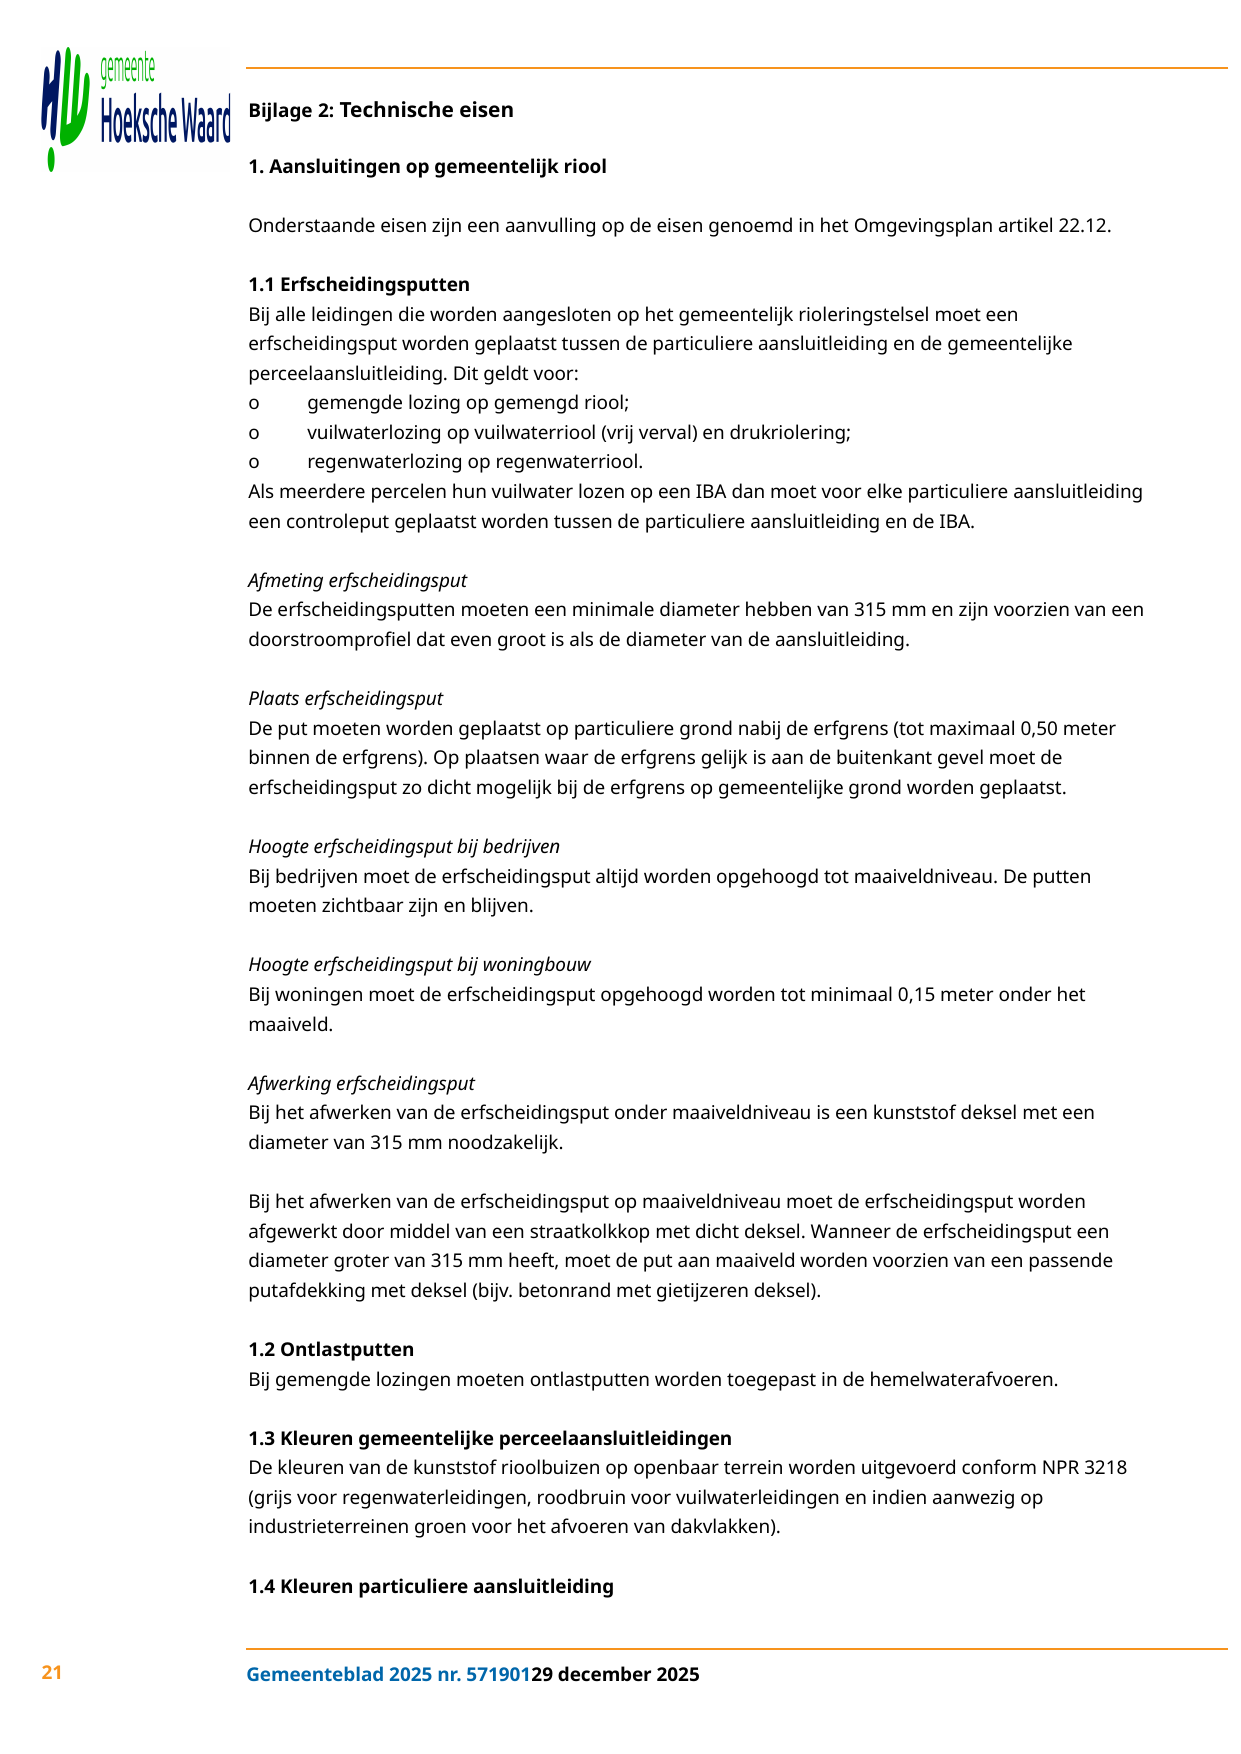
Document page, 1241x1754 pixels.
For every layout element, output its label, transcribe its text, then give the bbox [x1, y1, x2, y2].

text Als meerdere percelen hun vuilwater lozen op een IBA dan moet voor elke particuliere aansluitleiding een controleput geplaatst worden tussen de particuliere aansluitleiding en de IBA. [248, 478, 1152, 534]
list regenwaterlozing op regenwaterriool. [248, 449, 1152, 474]
text 1.2 Ontlastputten [248, 1336, 1152, 1362]
text De put moeten worden geplaatst op particuliere grond nabij de erfgrens (tot maximaal 0,50 meter binnen de erfgrens). Op plaatsen waar de erfgrens gelijk is aan de buitenkant gevel moet de erfscheidingsput zo dicht mogelijk bij de erfgrens op gemeentelijke grond worden geplaatst. [248, 715, 1152, 800]
text Afmeting erfscheidingsput [248, 567, 1152, 593]
text Bij woningen moet de erfscheidingsput opgehoogd worden tot minimaal 0,15 meter onder het maaiveld. [248, 981, 1152, 1037]
list vuilwaterlozing op vuilwaterriool (vrij verval) en drukriolering; [248, 419, 1152, 445]
text 1. Aansluitingen op gemeentelijk riool [248, 153, 1152, 179]
text Hoogte erfscheidingsput bij bedrijven [248, 833, 1152, 859]
text Bij alle leidingen die worden aangesloten op het gemeentelijk rioleringstelsel moet een erfscheidingsput worden geplaatst tussen de particuliere aansluitleiding en de gemeentelijke perceelaansluitleiding. Dit geldt voor: [248, 301, 1152, 386]
text De kleuren van de kunststof rioolbuizen op openbaar terrein worden uitgevoerd conform NPR 3218 (grijs voor regenwaterleidingen, roodbruin voor vuilwaterleidingen en indien aanwezig op industrieterreinen groen voor het afvoeren van dakvlakken). [248, 1454, 1152, 1539]
text De erfscheidingsputten moeten een minimale diameter hebben van 315 mm en zijn voorzien van een doorstroomprofiel dat even groot is als de diameter van de aansluitleiding. [248, 597, 1152, 652]
picture [41, 47, 231, 172]
text Onderstaande eisen zijn een aanvulling op de eisen genoemd in het Omgevingsplan artikel 22.12. [248, 212, 1152, 238]
text Afwerking erfscheidingsput [248, 1070, 1152, 1096]
text Plaats erfscheidingsput [248, 685, 1152, 711]
text Bij het afwerken van de erfscheidingsput op maaiveldniveau moet de erfscheidingsput worden afgewerkt door middel van een straatkolkkop met dicht deksel. Wanneer de erfscheidingsput een diameter groter van 315 mm heeft, moet de put aan maaiveld worden voorzien van een passende putafdekking met deksel (bijv. betonrand met gietijzeren deksel). [248, 1188, 1152, 1303]
text Bij bedrijven moet de erfscheidingsput altijd worden opgehoogd tot maaiveldniveau. De putten moeten zichtbaar zijn en blijven. [248, 863, 1152, 918]
text Bij gemengde lozingen moeten ontlastputten worden toegepast in de hemelwaterafvoeren. [248, 1366, 1152, 1392]
text Hoogte erfscheidingsput bij woningbouw [248, 952, 1152, 977]
text 1.3 Kleuren gemeentelijke perceelaansluitleidingen [248, 1425, 1152, 1451]
text Bij het afwerken van de erfscheidingsput onder maaiveldniveau is een kunststof deksel met een diameter van 315 mm noodzakelijk. [248, 1099, 1152, 1155]
text Bijlage 2: Technische eisen [248, 95, 1152, 123]
text 1.1 Erfscheidingsputten [248, 271, 1152, 297]
text 1.4 Kleuren particuliere aansluitleiding [248, 1573, 1152, 1599]
list gemengde lozing op gemengd riool; [248, 389, 1152, 415]
